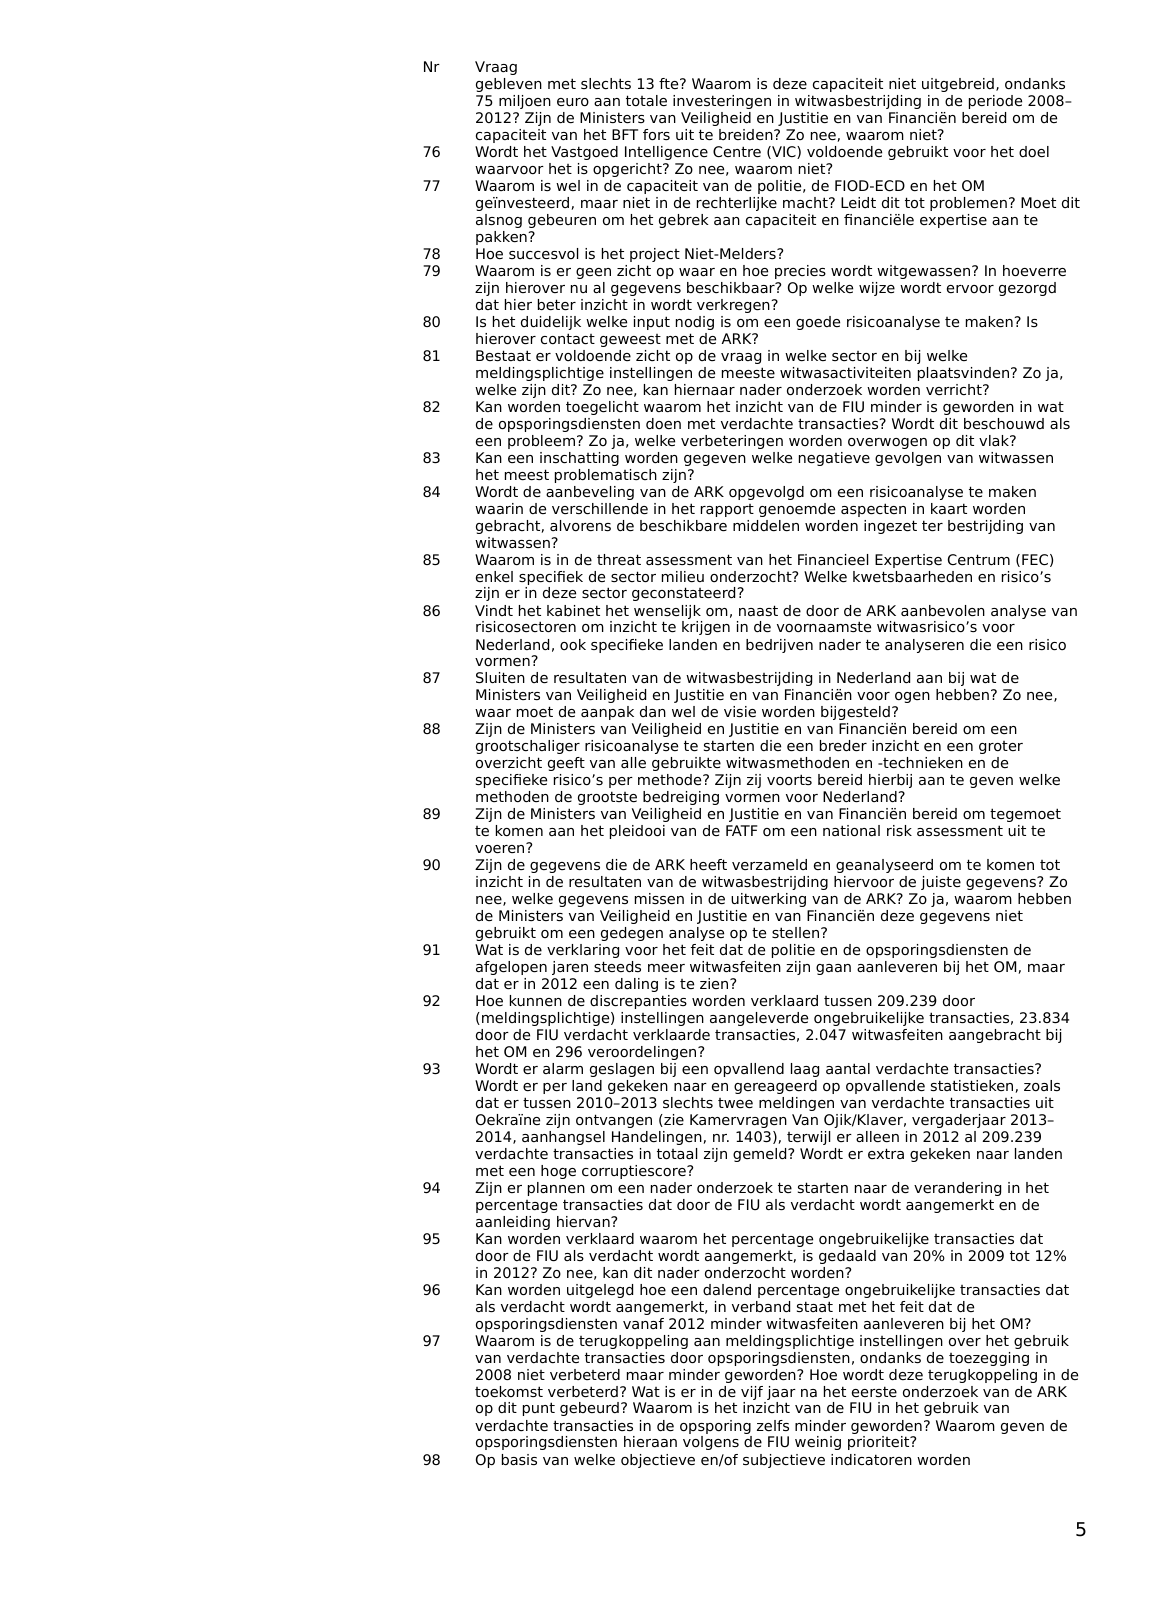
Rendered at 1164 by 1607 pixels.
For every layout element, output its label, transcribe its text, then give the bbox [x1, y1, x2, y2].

table_header Nr [422, 59, 469, 76]
table_cell Zijn de gegevens die de ARK heeft verzameld en geanalyseerd om te komen tot inzicht in de resultaten van de witwasbestrijding hiervoor de juiste gegevens? Zo nee, welke gegevens missen in de uitwerking van de ARK? Zo ja, waarom hebben de Ministers van Veiligheid en Justitie en van Financiën deze gegevens niet gebruikt om een gedegen analyse op te stellen? [469, 857, 1087, 942]
table_cell 84 [422, 484, 469, 551]
table_cell 97 [422, 1333, 469, 1451]
table_cell Hoe kunnen de discrepanties worden verklaard tussen 209.239 door (meldingsplichtige) instellingen aangeleverde ongebruikelijke transacties, 23.834 door de FIU verdacht verklaarde transacties, 2.047 witwasfeiten aangebracht bij het OM en 296 veroordelingen? [469, 993, 1087, 1061]
table_cell Wat is de verklaring voor het feit dat de politie en de opsporingsdiensten de afgelopen jaren steeds meer witwasfeiten zijn gaan aanleveren bij het OM, maar dat er in 2012 een daling is te zien? [469, 942, 1087, 993]
table_cell 86 [422, 603, 469, 670]
table_cell 78 [422, 246, 469, 263]
table_cell Zijn de Ministers van Veiligheid en Justitie en van Financiën bereid om een grootschaliger risicoanalyse te starten die een breder inzicht en een groter overzicht geeft van alle gebruikte witwasmethoden en -technieken en de specifieke risico’s per methode? Zijn zij voorts bereid hierbij aan te geven welke methoden de grootste bedreiging vormen voor Nederland? [469, 721, 1087, 806]
table_cell Waarom is wel in de capaciteit van de politie, de FIOD-ECD en het OM geïnvesteerd, maar niet in de rechterlijke macht? Leidt dit tot problemen? Moet dit alsnog gebeuren om het gebrek aan capaciteit en financiële expertise aan te pakken? [469, 178, 1087, 246]
table_cell 79 [422, 263, 469, 314]
table_cell 77 [422, 178, 469, 246]
table_cell Op basis van welke objectieve en/of subjectieve indicatoren worden [469, 1451, 1087, 1468]
table_cell Hoe succesvol is het project Niet-Melders? [469, 246, 1087, 263]
table_cell Is het duidelijk welke input nodig is om een goede risicoanalyse te maken? Is hierover contact geweest met de ARK? [469, 314, 1087, 348]
table_cell 90 [422, 857, 469, 942]
table_cell 87 [422, 670, 469, 721]
table_cell 89 [422, 806, 469, 857]
table_cell 81 [422, 348, 469, 399]
table_cell Wordt er alarm geslagen bij een opvallend laag aantal verdachte transacties? Wordt er per land gekeken naar en gereageerd op opvallende statistieken, zoals dat er tussen 2010–2013 slechts twee meldingen van verdachte transacties uit Oekraïne zijn ontvangen (zie Kamervragen Van Ojik/Klaver, vergaderjaar 2013–2014, aanhangsel Handelingen, nr. 1403), terwijl er alleen in 2012 al 209.239 verdachte transacties in totaal zijn gemeld? Wordt er extra gekeken naar landen met een hoge corruptiescore? [469, 1061, 1087, 1180]
table_cell 91 [422, 942, 469, 993]
table_cell Sluiten de resultaten van de witwasbestrijding in Nederland aan bij wat de Ministers van Veiligheid en Justitie en van Financiën voor ogen hebben? Zo nee, waar moet de aanpak dan wel de visie worden bijgesteld? [469, 670, 1087, 721]
table_cell 76 [422, 144, 469, 178]
table_cell Bestaat er voldoende zicht op de vraag in welke sector en bij welke meldingsplichtige instellingen de meeste witwasactiviteiten plaatsvinden? Zo ja, welke zijn dit? Zo nee, kan hiernaar nader onderzoek worden verricht? [469, 348, 1087, 399]
table_cell 82 [422, 399, 469, 449]
table_cell Kan worden verklaard waarom het percentage ongebruikelijke transacties dat door de FIU als verdacht wordt aangemerkt, is gedaald van 20% in 2009 tot 12% in 2012? Zo nee, kan dit nader onderzocht worden? [469, 1231, 1087, 1282]
table_cell 88 [422, 721, 469, 806]
table_cell 95 [422, 1231, 469, 1282]
table_cell Kan een inschatting worden gegeven welke negatieve gevolgen van witwassen het meest problematisch zijn? [469, 450, 1087, 483]
table_cell Wordt het Vastgoed Intelligence Centre (VIC) voldoende gebruikt voor het doel waarvoor het is opgericht? Zo nee, waarom niet? [469, 144, 1087, 178]
table_cell 93 [422, 1061, 469, 1180]
table_cell 98 [422, 1451, 469, 1468]
table_cell Waarom is in de threat assessment van het Financieel Expertise Centrum (FEC) enkel specifiek de sector milieu onderzocht? Welke kwetsbaarheden en risico’s zijn er in deze sector geconstateerd? [469, 551, 1087, 602]
table_cell Kan worden toegelicht waarom het inzicht van de FIU minder is geworden in wat de opsporingsdiensten doen met verdachte transacties? Wordt dit beschouwd als een probleem? Zo ja, welke verbeteringen worden overwogen op dit vlak? [469, 399, 1087, 449]
table_cell gebleven met slechts 13 fte? Waarom is deze capaciteit niet uitgebreid, ondanks 75 miljoen euro aan totale investeringen in witwasbestrijding in de periode 2008–2012? Zijn de Ministers van Veiligheid en Justitie en van Financiën bereid om de capaciteit van het BFT fors uit te breiden? Zo nee, waarom niet? [469, 76, 1087, 144]
table_cell Vindt het kabinet het wenselijk om, naast de door de ARK aanbevolen analyse van risicosectoren om inzicht te krijgen in de voornaamste witwasrisico’s voor Nederland, ook specifieke landen en bedrijven nader te analyseren die een risico vormen? [469, 603, 1087, 670]
table_cell Zijn er plannen om een nader onderzoek te starten naar de verandering in het percentage transacties dat door de FIU als verdacht wordt aangemerkt en de aanleiding hiervan? [469, 1180, 1087, 1231]
table_cell 94 [422, 1180, 469, 1231]
table_cell [422, 76, 469, 144]
table_cell Zijn de Ministers van Veiligheid en Justitie en van Financiën bereid om tegemoet te komen aan het pleidooi van de FATF om een national risk assessment uit te voeren? [469, 806, 1087, 857]
table_cell 83 [422, 450, 469, 483]
table_cell 92 [422, 993, 469, 1061]
table_cell 96 [422, 1282, 469, 1332]
table_cell 80 [422, 314, 469, 348]
table_header Vraag [469, 59, 1087, 76]
table_cell Waarom is er geen zicht op waar en hoe precies wordt witgewassen? In hoeverre zijn hierover nu al gegevens beschikbaar? Op welke wijze wordt ervoor gezorgd dat hier beter inzicht in wordt verkregen? [469, 263, 1087, 314]
table_cell Waarom is de terugkoppeling aan meldingsplichtige instellingen over het gebruik van verdachte transacties door opsporingsdiensten, ondanks de toezegging in 2008 niet verbeterd maar minder geworden? Hoe wordt deze terugkoppeling in de toekomst verbeterd? Wat is er in de vijf jaar na het eerste onderzoek van de ARK op dit punt gebeurd? Waarom is het inzicht van de FIU in het gebruik van verdachte transacties in de opsporing zelfs minder geworden? Waarom geven de opsporingsdiensten hieraan volgens de FIU weinig prioriteit? [469, 1333, 1087, 1451]
table_cell 85 [422, 551, 469, 602]
table_cell Kan worden uitgelegd hoe een dalend percentage ongebruikelijke transacties dat als verdacht wordt aangemerkt, in verband staat met het feit dat de opsporingsdiensten vanaf 2012 minder witwasfeiten aanleveren bij het OM? [469, 1282, 1087, 1332]
table_cell Wordt de aanbeveling van de ARK opgevolgd om een risicoanalyse te maken waarin de verschillende in het rapport genoemde aspecten in kaart worden gebracht, alvorens de beschikbare middelen worden ingezet ter bestrijding van witwassen? [469, 484, 1087, 551]
